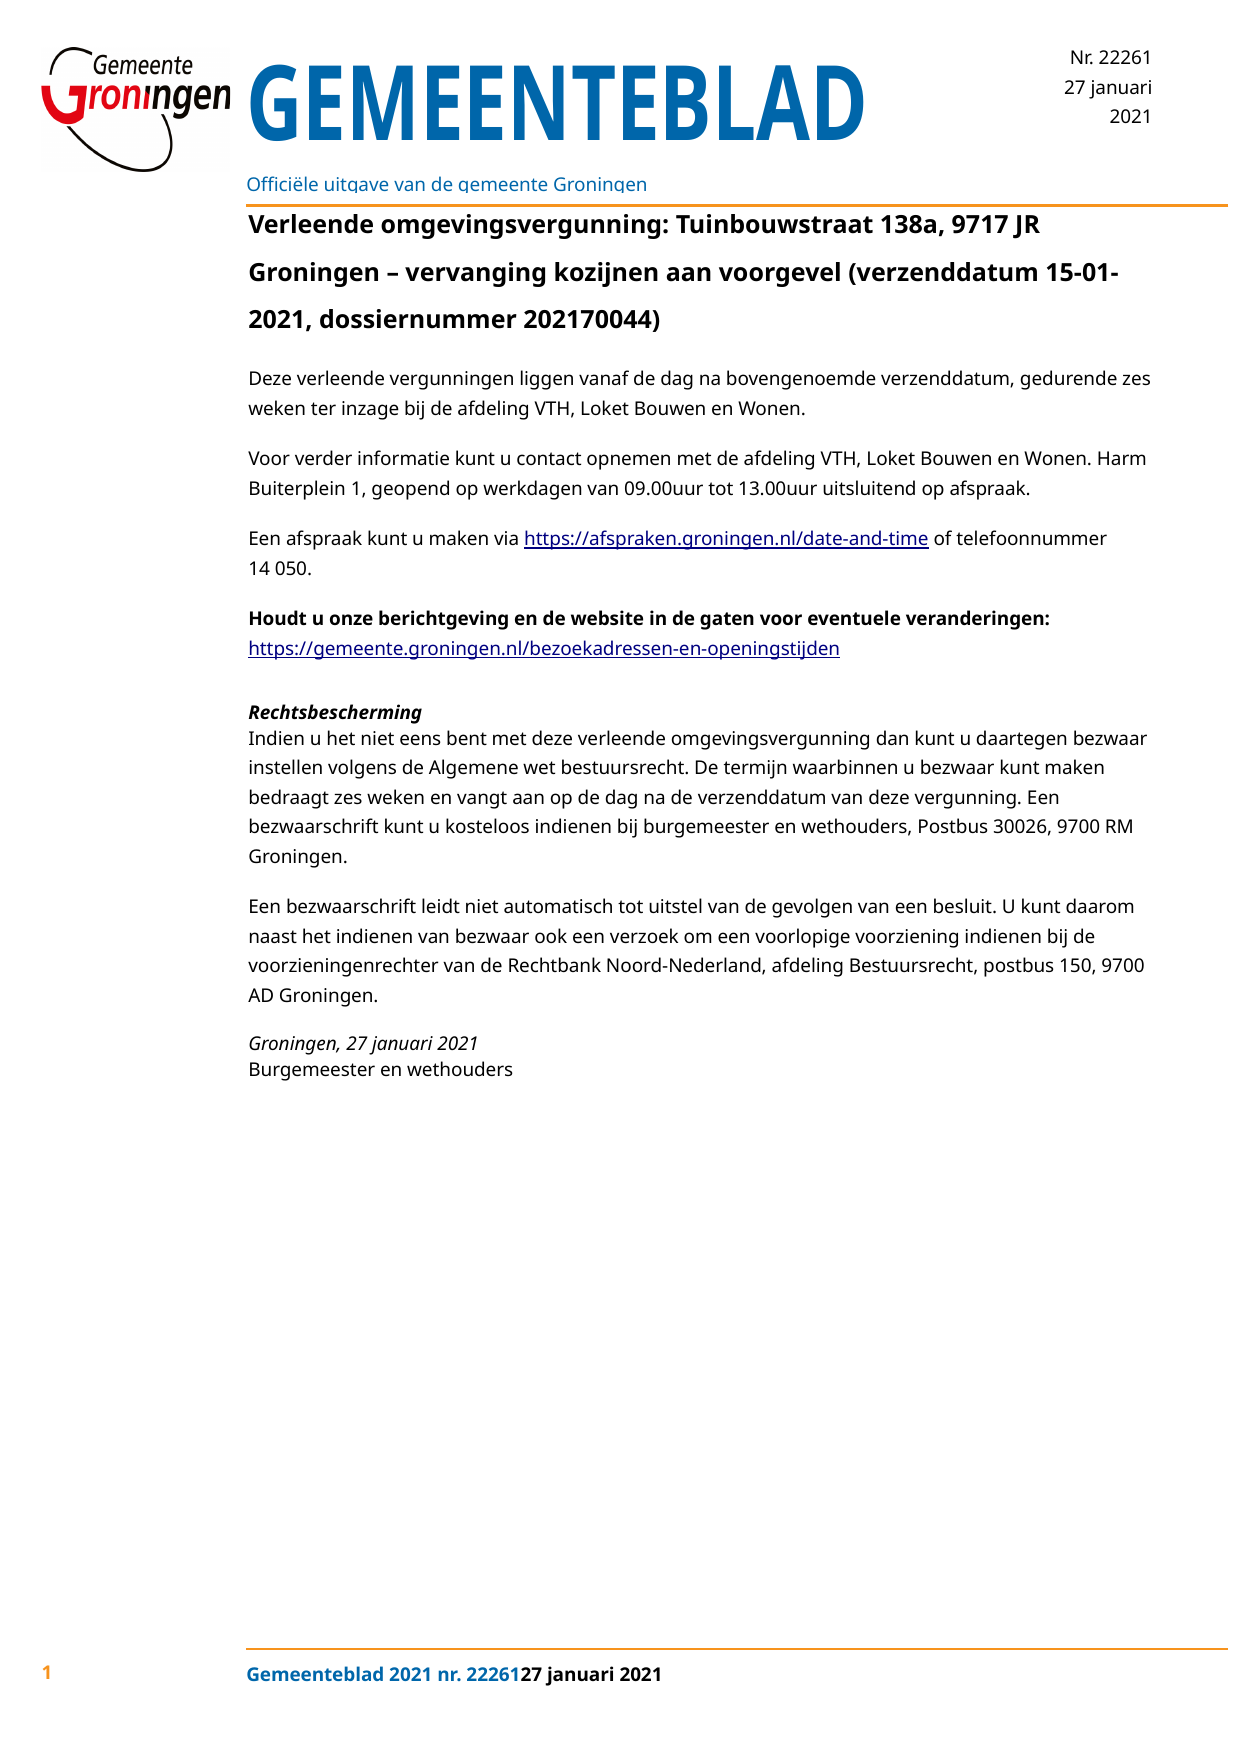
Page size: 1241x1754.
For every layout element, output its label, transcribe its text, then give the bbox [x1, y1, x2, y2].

text Een afspraak kunt u maken via https://afspraken.groningen.nl/date-and-time of telefoonnummer 14 050. [248, 526, 1152, 581]
text Burgemeester en wethouders [248, 1056, 1152, 1082]
picture [41, 47, 231, 172]
text Houdt u onze berichtgeving en de website in de gaten voor eventuele veranderingen: https://gemeente.groningen.nl/bezoekadressen-en-openingstijden [248, 606, 1152, 661]
text Deze verleende vergunningen liggen vanaf de dag na bovengenoemde verzenddatum, gedurende zes weken ter inzage bij de afdeling VTH, Loket Bouwen en Wonen. [248, 366, 1152, 421]
text Rechtsbescherming [248, 699, 1152, 725]
text Een bezwaarschrift leidt niet automatisch tot uitstel van de gevolgen van een besluit. U kunt daarom naast het indienen van bezwaar ook een verzoek om een voorlopige voorziening indienen bij de voorzieningenrechter van de Rechtbank Noord-Nederland, afdeling Bestuursrecht, postbus 150, 9700 AD Groningen. [248, 893, 1152, 1008]
text Voor verder informatie kunt u contact opnemen met de afdeling VTH, Loket Bouwen en Wonen. Harm Buiterplein 1, geopend op werkdagen van 09.00uur tot 13.00uur uitsluitend op afspraak. [248, 446, 1152, 501]
text Verleende omgevingsvergunning: Tuinbouwstraat 138a, 9717 JR Groningen – vervanging kozijnen aan voorgevel (verzenddatum 15-01-2021, dossiernummer 202170044) [248, 207, 1152, 336]
text Groningen, 27 januari 2021 [248, 1030, 1152, 1056]
text Indien u het niet eens bent met deze verleende omgevingsvergunning dan kunt u daartegen bezwaar instellen volgens de Algemene wet bestuursrecht. De termijn waarbinnen u bezwaar kunt maken bedraagt zes weken en vangt aan op de dag na de verzenddatum van deze vergunning. Een bezwaarschrift kunt u kosteloos indienen bij burgemeester en wethouders, Postbus 30026, 9700 RM Groningen. [248, 725, 1152, 869]
